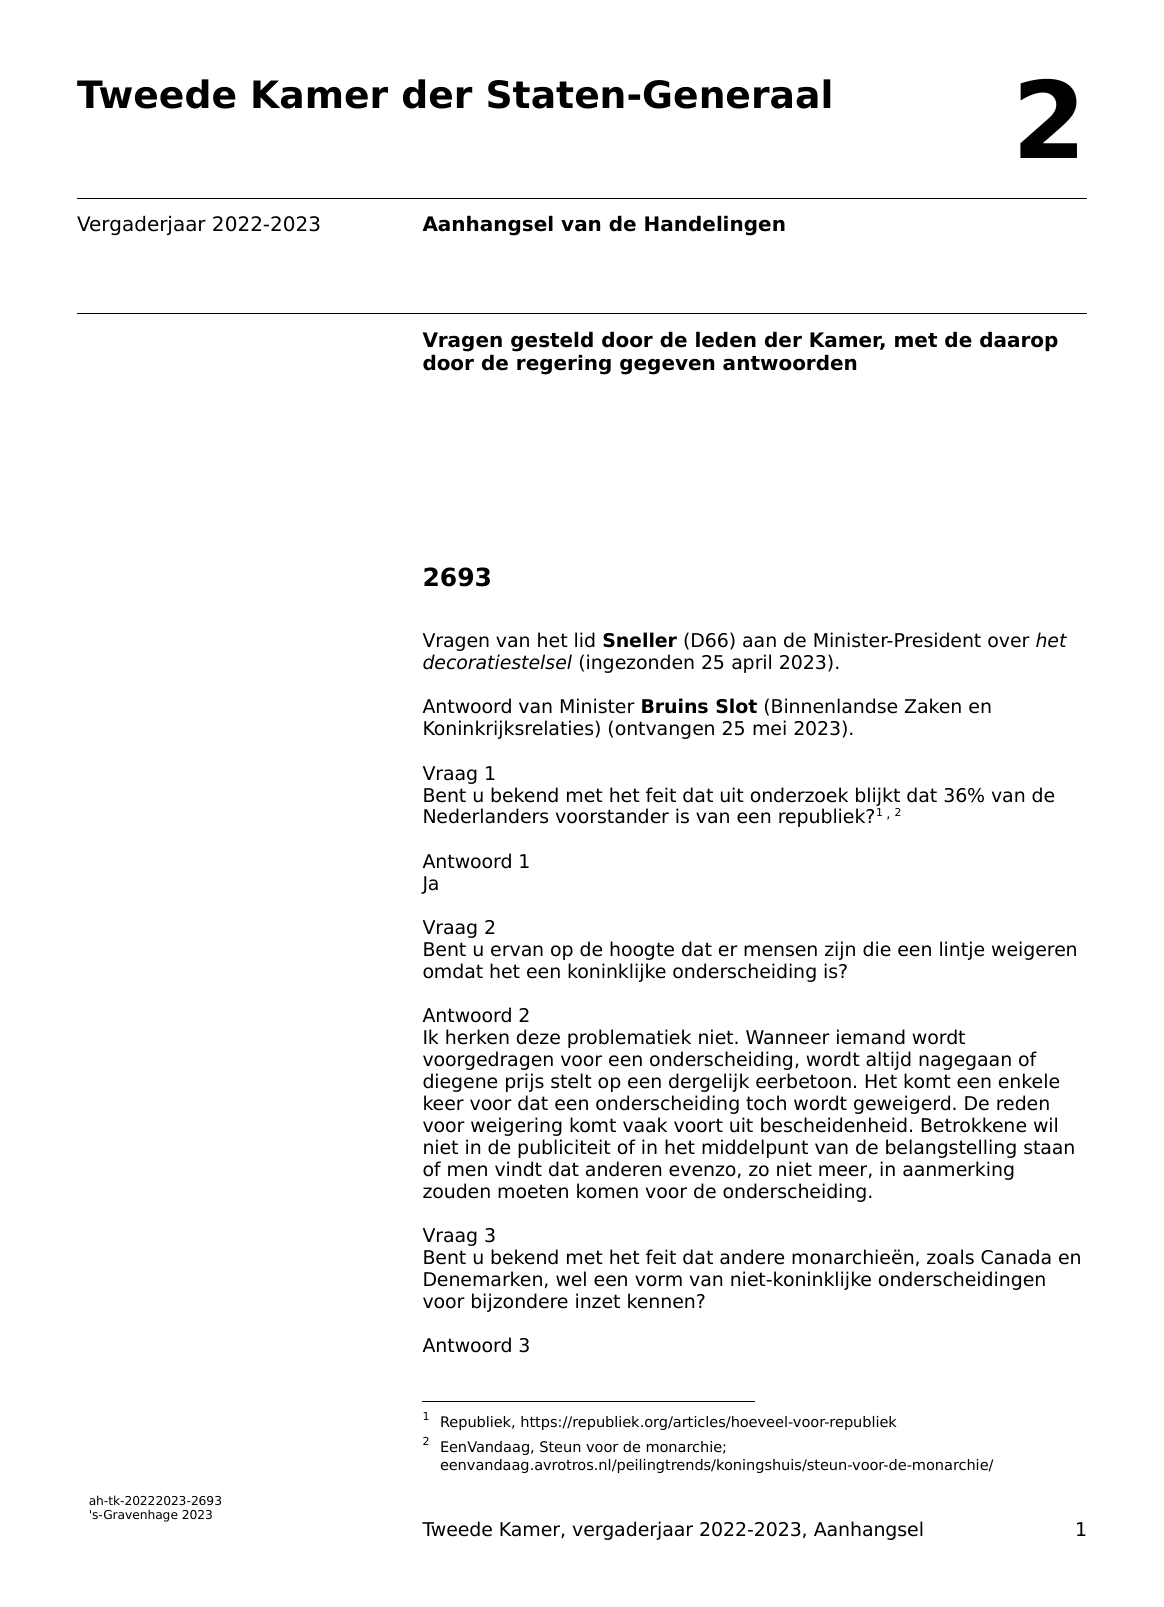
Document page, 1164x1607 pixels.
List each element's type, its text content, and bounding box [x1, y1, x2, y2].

table_cell Vergaderjaar 2022-2023 [77, 199, 422, 313]
text Antwoord 2 [422, 1005, 1087, 1027]
text Vraag 1 [422, 762, 1087, 784]
text Bent u bekend met het feit dat uit onderzoek blijkt dat 36% van de Nederlanders voorstander is van een republiek?, [422, 784, 1087, 828]
text Ja [422, 873, 1087, 894]
text 2693 [422, 563, 1087, 592]
text Antwoord van Minister Bruins Slot (Binnenlandse Zaken en Koninkrijksrelaties) (ontvangen 25 mei 2023). [422, 696, 1087, 740]
table_cell Aanhangsel van de Handelingen [422, 199, 1087, 313]
table_cell [77, 314, 422, 375]
text Ik herken deze problematiek niet. Wanneer iemand wordt voorgedragen voor een onderscheiding, wordt altijd nagegaan of diegene prijs stelt op een dergelijk eerbetoon. Het komt een enkele keer voor dat een onderscheiding toch wordt geweigerd. De reden voor weigering komt vaak voort uit bescheidenheid. Betrokkene wil niet in de publiciteit of in het middelpunt van de belangstelling staan of men vindt dat anderen evenzo, zo niet meer, in aanmerking zouden moeten komen voor de onderscheiding. [422, 1027, 1087, 1203]
text EenVandaag, Steun voor de monarchie; eenvandaag.avrotros.nl/peilingtrends/koningshuis/steun-voor-de-monarchie/ [422, 1435, 1087, 1474]
text Antwoord 1 [422, 851, 1087, 873]
text Bent u bekend met het feit dat andere monarchieën, zoals Canada en Denemarken, wel een vorm van niet-koninklijke onderscheidingen voor bijzondere inzet kennen? [422, 1247, 1087, 1313]
text 's-Gravenhage 2023 [88, 1508, 323, 1522]
table_header Tweede Kamer der Staten-Generaal [77, 59, 886, 198]
text Antwoord 3 [422, 1335, 1087, 1357]
text Vraag 3 [422, 1225, 1087, 1247]
text ah-tk-20222023-2693 [88, 1494, 323, 1508]
table_header 2 [886, 59, 1087, 198]
text Republiek, https://republiek.org/articles/hoeveel-voor-republiek [422, 1410, 1087, 1432]
text Bent u ervan op de hoogte dat er mensen zijn die een lintje weigeren omdat het een koninklijke onderscheiding is? [422, 939, 1087, 983]
text Vragen van het lid Sneller (D66) aan de Minister-President over het decoratiestelsel (ingezonden 25 april 2023). [422, 630, 1087, 674]
table_cell Vragen gesteld door de leden der Kamer, met de daarop door de regering gegeven antwoorden [422, 314, 1087, 375]
text Vraag 2 [422, 917, 1087, 939]
